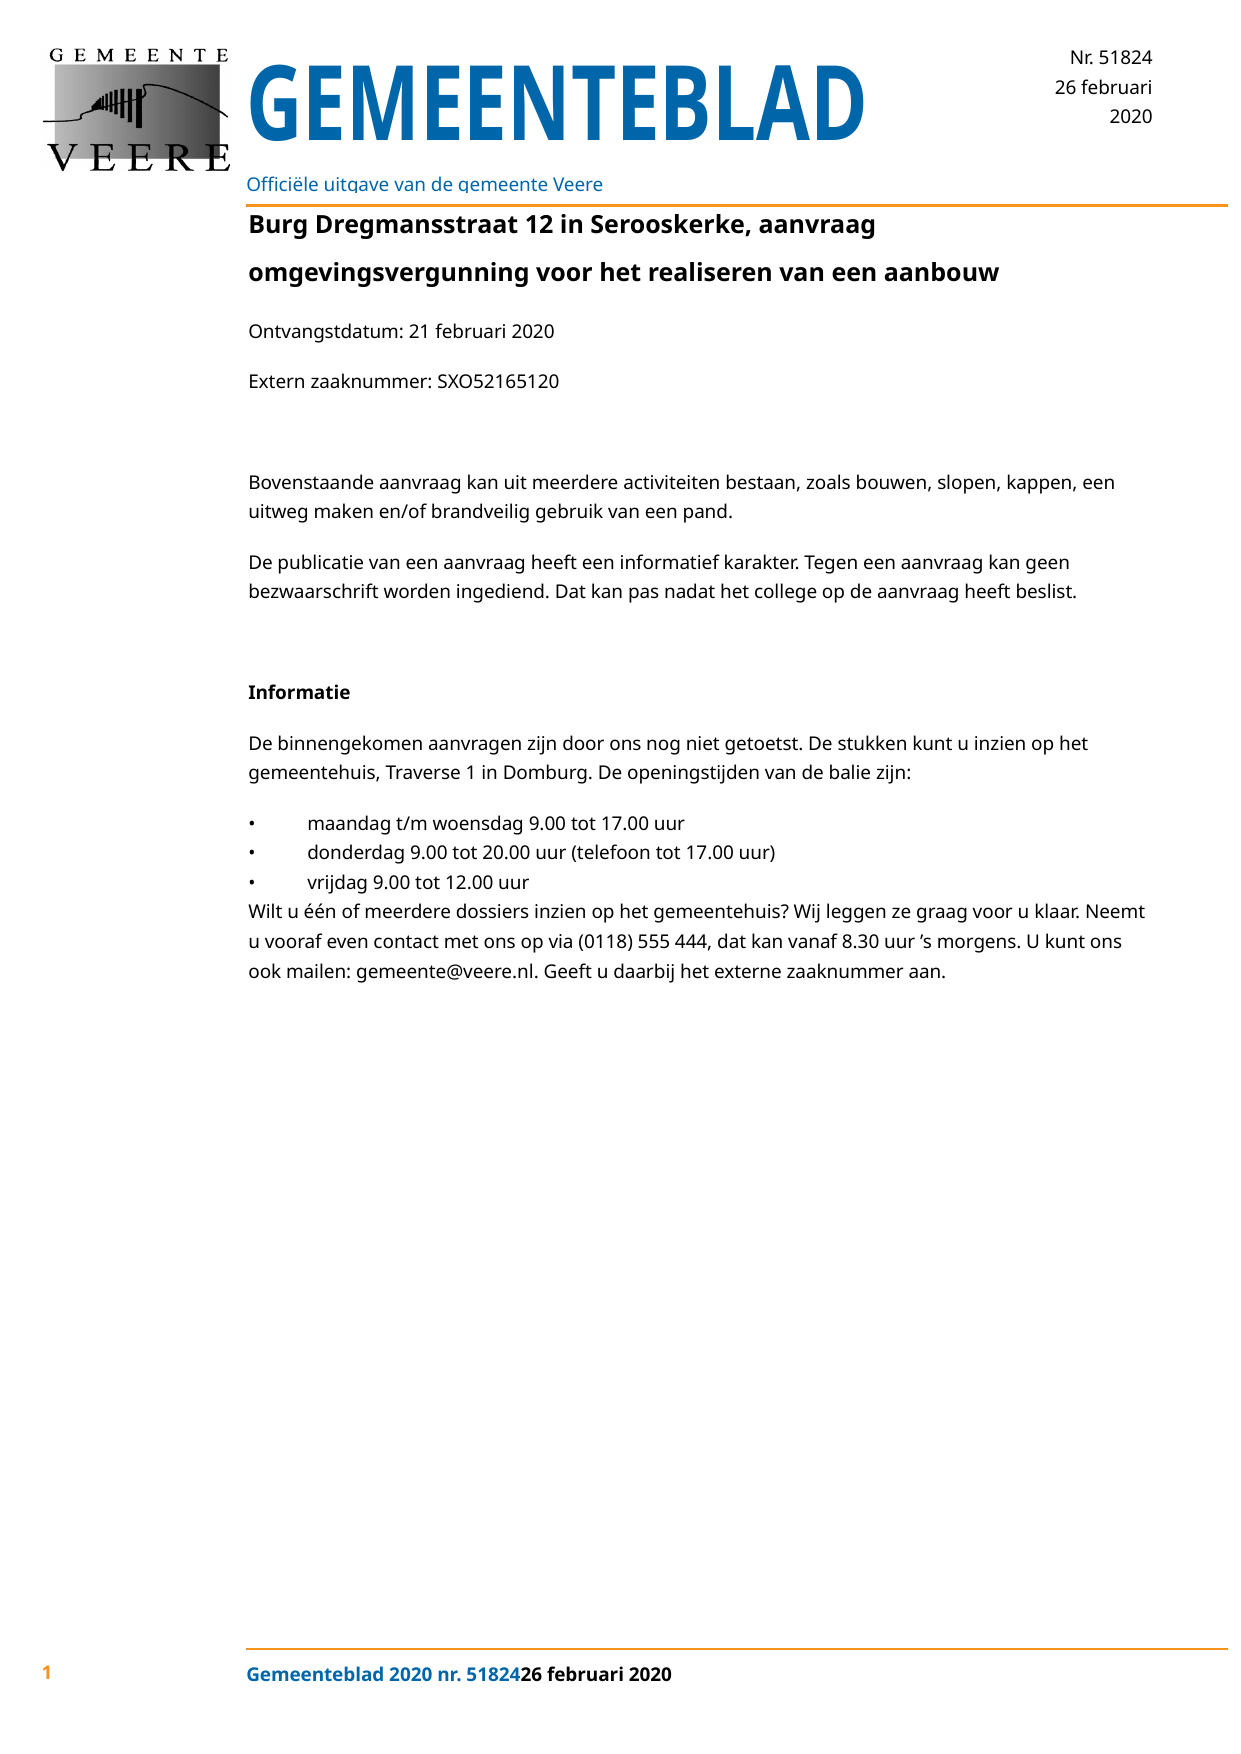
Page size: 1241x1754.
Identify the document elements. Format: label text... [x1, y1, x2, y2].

list donderdag 9.00 tot 20.00 uur (telefoon tot 17.00 uur) [248, 839, 1152, 865]
text Informatie [248, 679, 1152, 705]
list maandag t/m woensdag 9.00 tot 17.00 uur [248, 810, 1152, 836]
text De binnengekomen aanvragen zijn door ons nog niet getoetst. De stukken kunt u inzien op het gemeentehuis, Traverse 1 in Domburg. De openingstijden van de balie zijn: [248, 730, 1152, 785]
list vrijdag 9.00 tot 12.00 uur [248, 869, 1152, 895]
text Wilt u één of meerdere dossiers inzien op het gemeentehuis? Wij leggen ze graag voor u klaar. Neemt u vooraf even contact met ons op via (0118) 555 444, dat kan vanaf 8.30 uur ’s morgens. U kunt ons ook mailen: gemeente@veere.nl. Geeft u daarbij het externe zaaknummer aan. [248, 899, 1152, 984]
text Extern zaaknummer: SXO52165120 [248, 368, 1152, 394]
text Bovenstaande aanvraag kan uit meerdere activiteiten bestaan, zoals bouwen, slopen, kappen, een uitweg maken en/of brandveilig gebruik van een pand. [248, 469, 1152, 524]
picture [41, 47, 231, 172]
text Ontvangstdatum: 21 februari 2020 [248, 318, 1152, 344]
text Burg Dregmansstraat 12 in Serooskerke, aanvraag omgevingsvergunning voor het realiseren van een aanbouw [248, 207, 1152, 288]
text De publicatie van een aanvraag heeft een informatief karakter. Tegen een aanvraag kan geen bezwaarschrift worden ingediend. Dat kan pas nadat het college op de aanvraag heeft beslist. [248, 549, 1152, 604]
